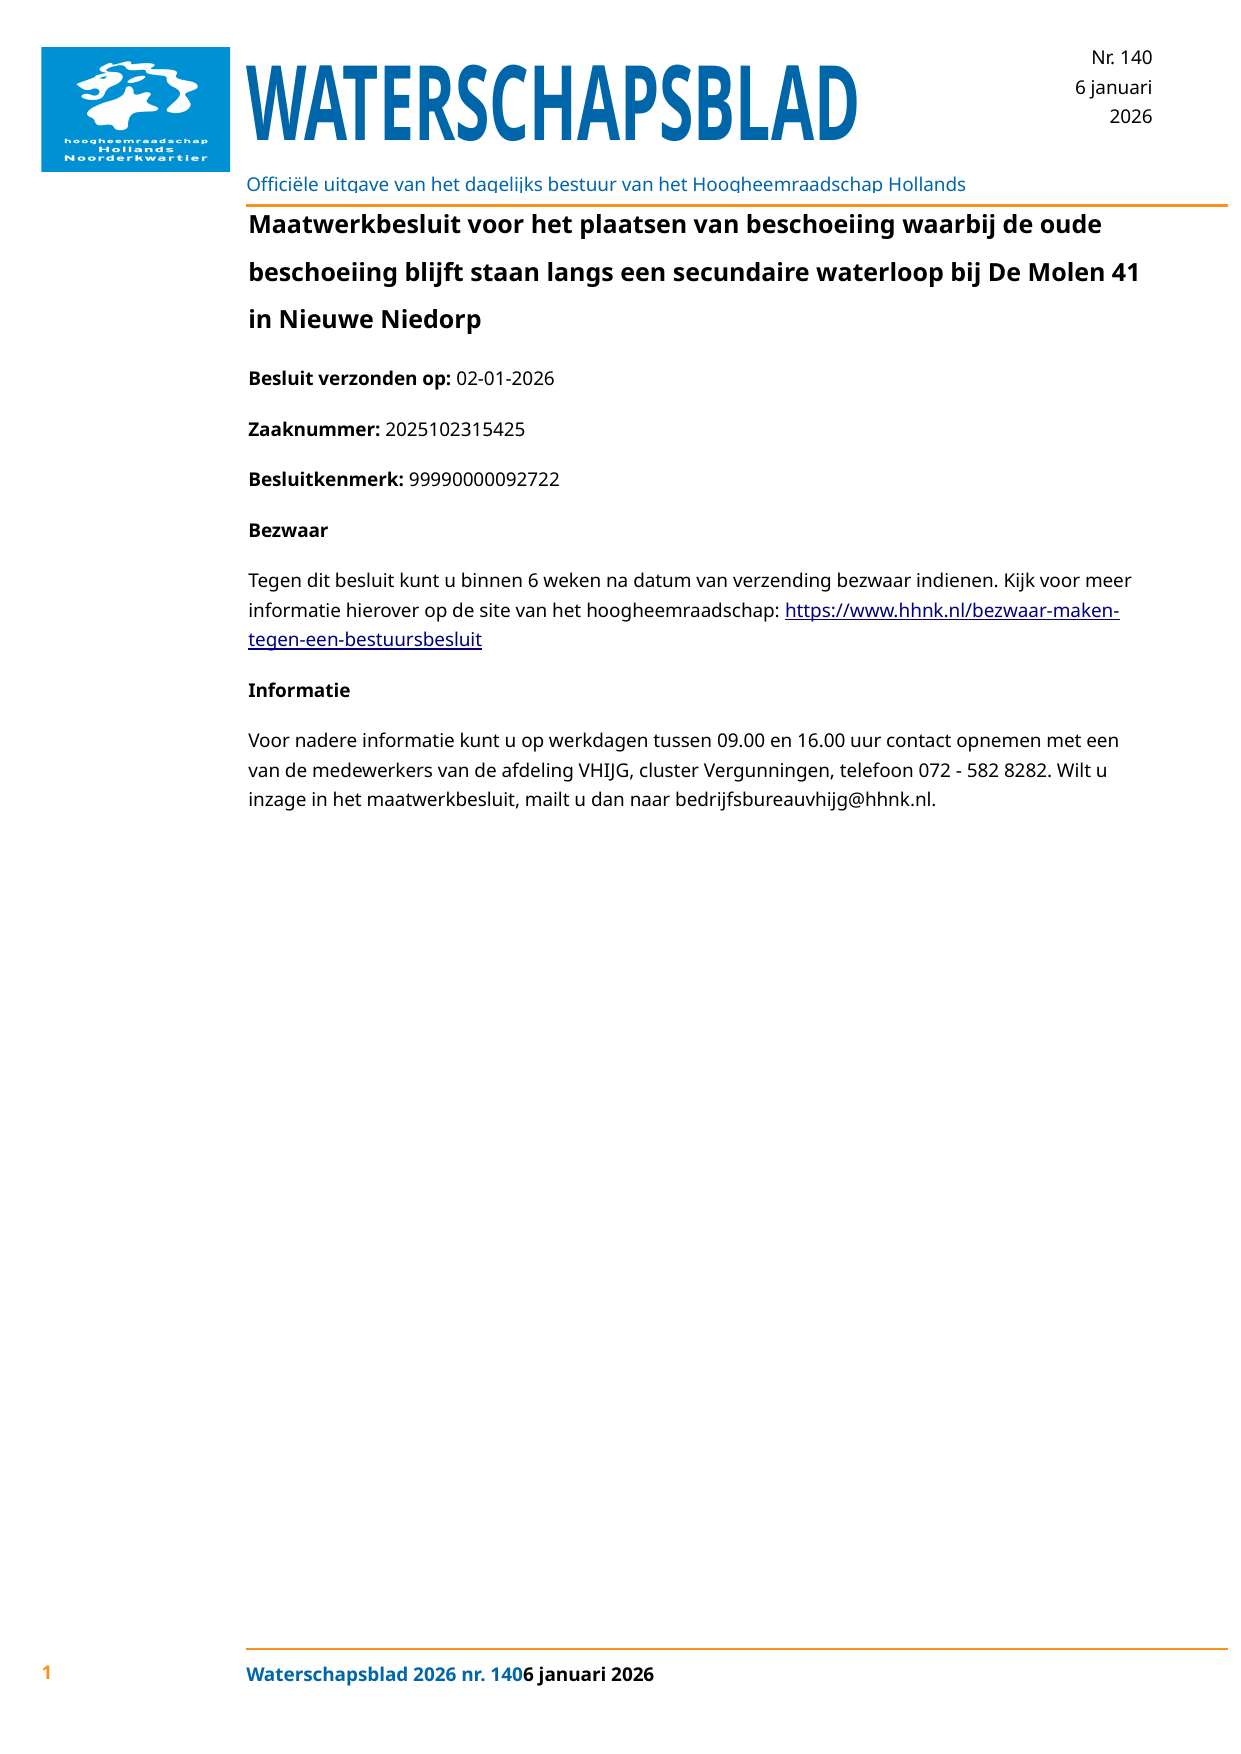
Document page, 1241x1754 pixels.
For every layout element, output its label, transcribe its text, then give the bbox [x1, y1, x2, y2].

text Besluitkenmerk: 99990000092722 [248, 466, 1152, 492]
picture [129, 76, 144, 82]
text Tegen dit besluit kunt u binnen 6 weken na datum van verzending bezwaar indienen. Kijk voor meer informatie hierover op de site van het hoogheemraadschap: https://www.hhnk.nl/bezwaar-maken-tegen-een-bestuursbesluit [248, 567, 1152, 652]
text Besluit verzonden op: 02-01-2026 [248, 366, 1152, 391]
picture [88, 87, 157, 130]
picture [118, 62, 197, 112]
text Voor nadere informatie kunt u op werkdagen tussen 09.00 en 16.00 uur contact opnemen met een van de medewerkers van de afdeling VHIJG, cluster Vergunningen, telefoon 072 - 582 8282. Wilt u inzage in het maatwerkbesluit, mailt u dan naar bedrijfsbureauvhijg@hhnk.nl. [248, 727, 1152, 812]
text Zaaknummer: 2025102315425 [248, 416, 1152, 442]
picture [78, 64, 122, 99]
text Maatwerkbesluit voor het plaatsen van beschoeiing waarbij de oude beschoeiing blijft staan langs een secundaire waterloop bij De Molen 41 in Nieuwe Niedorp [248, 207, 1152, 336]
text Informatie [248, 677, 1152, 702]
text Bezwaar [248, 517, 1152, 542]
